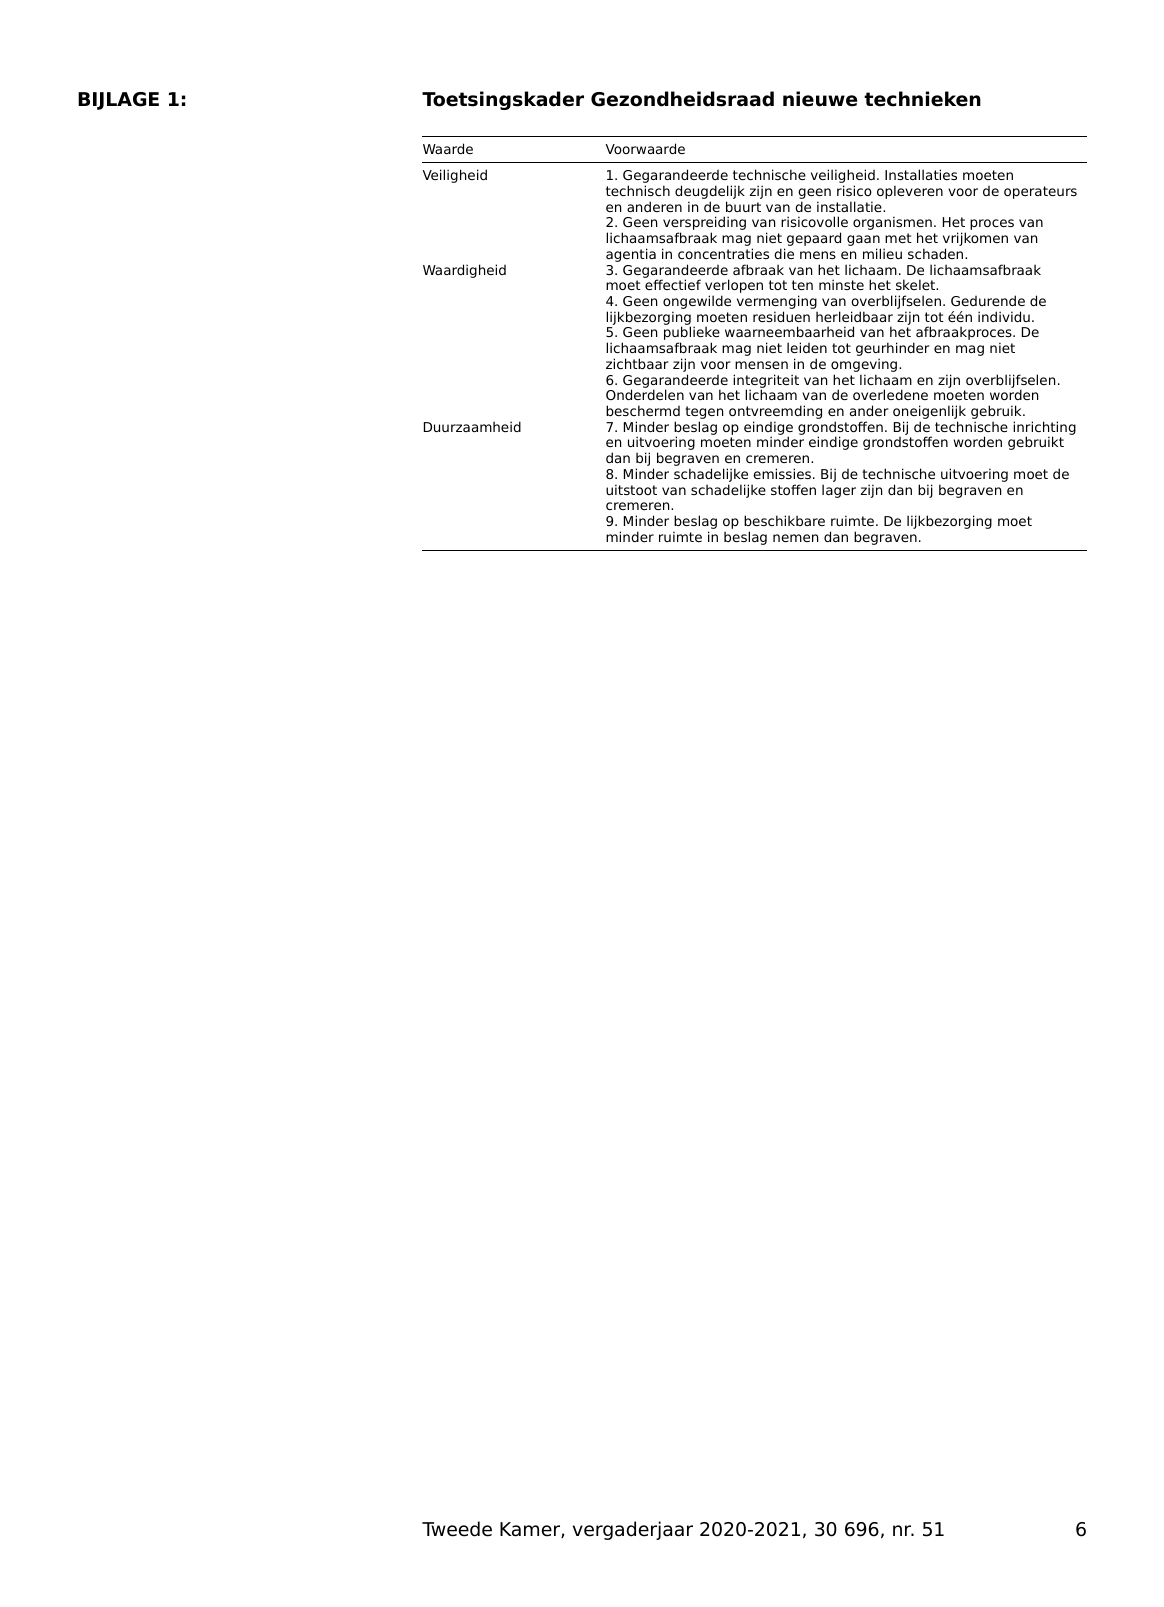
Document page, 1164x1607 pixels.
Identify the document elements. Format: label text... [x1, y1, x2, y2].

table_cell Waardigheid [422, 262, 599, 419]
subtitle BIJLAGE 1: Toetsingskader Gezondheidsraad nieuwe technieken [77, 89, 1087, 111]
table_cell Duurzaamheid [422, 420, 599, 550]
table_cell Veiligheid [422, 163, 599, 262]
table_cell 3. Gegarandeerde afbraak van het lichaam. De lichaamsafbraak moet effectief verlopen tot ten minste het skelet. 4. Geen ongewilde vermenging van overblijfselen. Gedurende de lijkbezorging moeten residuen herleidbaar zijn tot één individu. 5. Geen publieke waarneembaarheid van het afbraakproces. De lichaamsafbraak mag niet leiden tot geurhinder en mag niet zichtbaar zijn voor mensen in de omgeving. 6. Gegarandeerde integriteit van het lichaam en zijn overblijfselen. Onderdelen van het lichaam van de overledene moeten worden beschermd tegen ontvreemding en ander oneigenlijk gebruik. [599, 262, 1087, 419]
table_header Voorwaarde [599, 137, 1087, 162]
table_cell 7. Minder beslag op eindige grondstoffen. Bij de technische inrichting en uitvoering moeten minder eindige grondstoffen worden gebruikt dan bij begraven en cremeren. 8. Minder schadelijke emissies. Bij de technische uitvoering moet de uitstoot van schadelijke stoffen lager zijn dan bij begraven en cremeren. 9. Minder beslag op beschikbare ruimte. De lijkbezorging moet minder ruimte in beslag nemen dan begraven. [599, 420, 1087, 550]
table_cell 1. Gegarandeerde technische veiligheid. Installaties moeten technisch deugdelijk zijn en geen risico opleveren voor de operateurs en anderen in de buurt van de installatie. 2. Geen verspreiding van risicovolle organismen. Het proces van lichaamsafbraak mag niet gepaard gaan met het vrijkomen van agentia in concentraties die mens en milieu schaden. [599, 163, 1087, 262]
table_header Waarde [422, 137, 599, 162]
